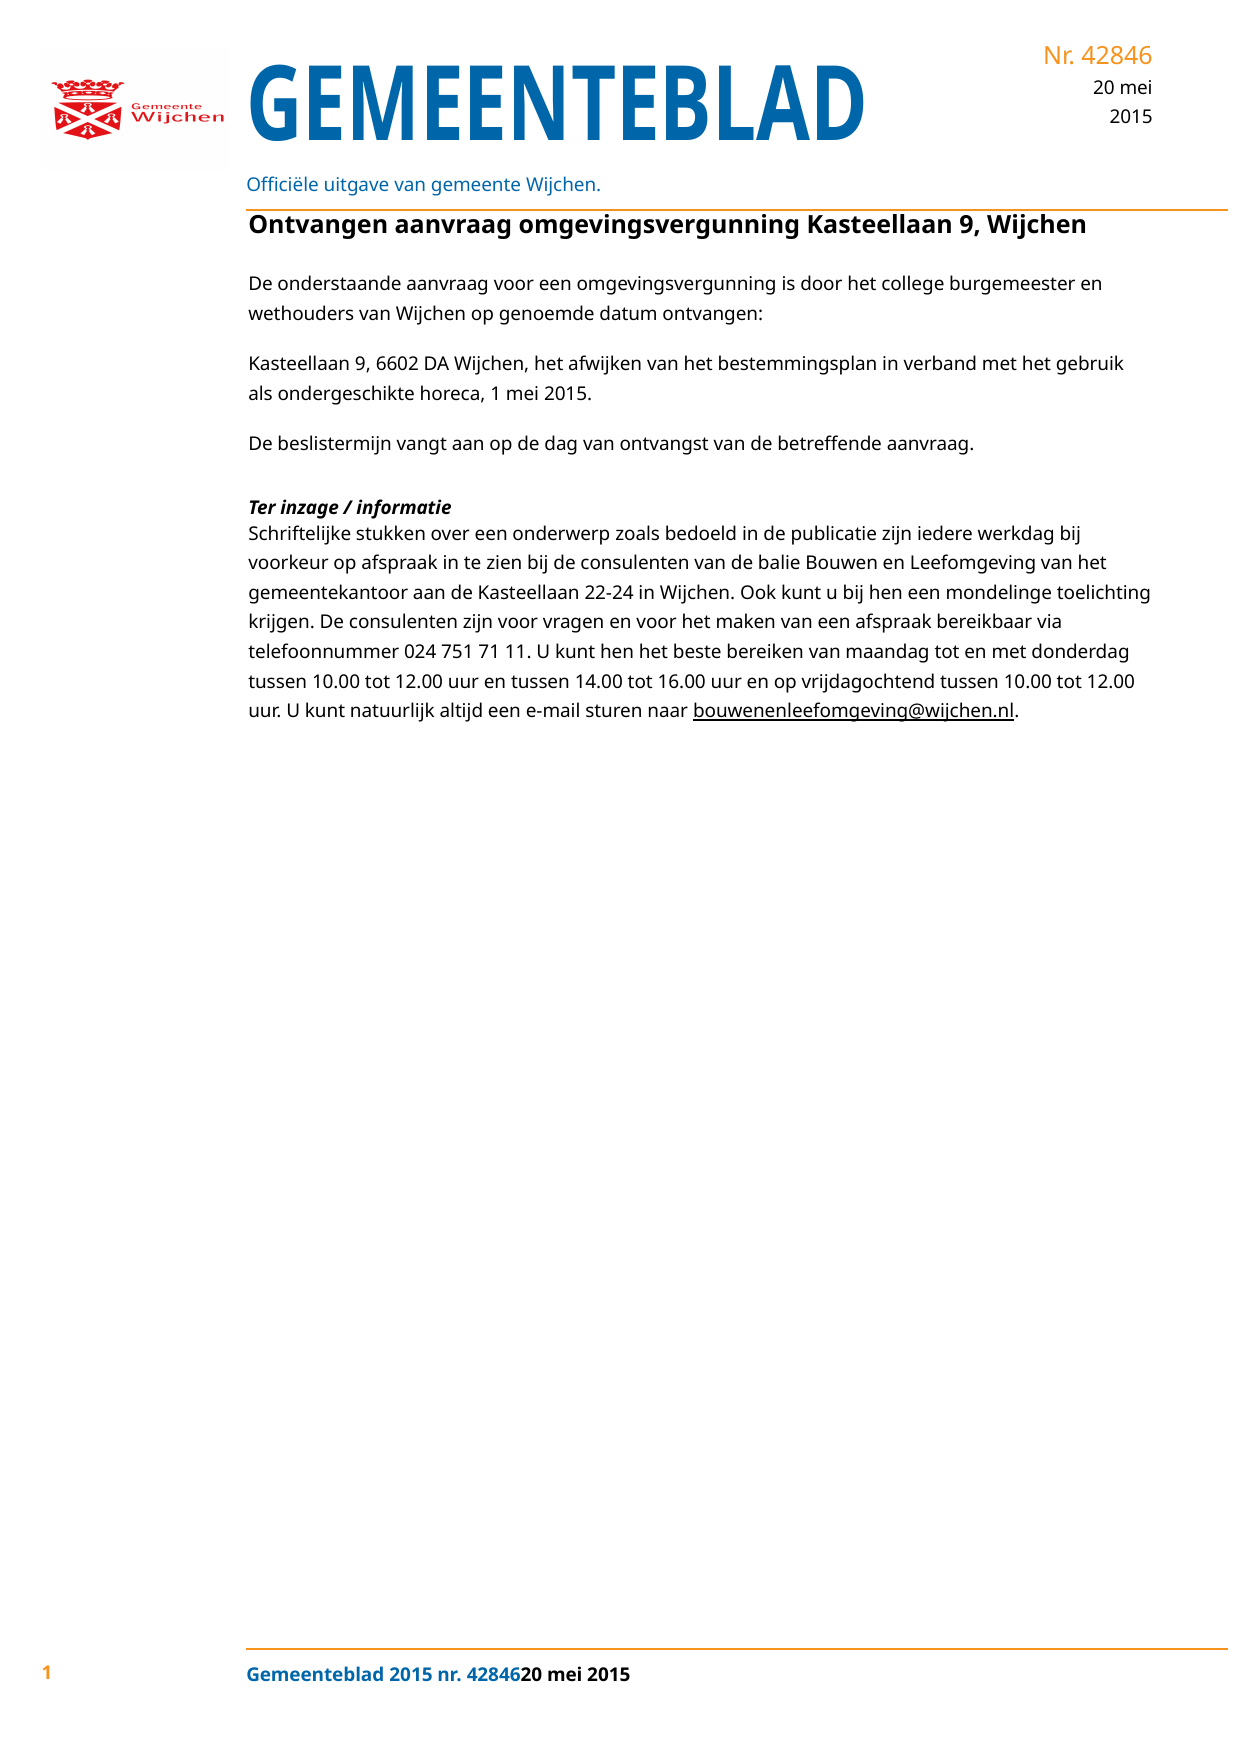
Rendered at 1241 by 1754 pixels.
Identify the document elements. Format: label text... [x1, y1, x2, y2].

text Schriftelijke stukken over een onderwerp zoals bedoeld in de publicatie zijn iedere werkdag bij voorkeur op afspraak in te zien bij de consulenten van de balie Bouwen en Leefomgeving van het gemeentekantoor aan de Kasteellaan 22-24 in Wijchen. Ook kunt u bij hen een mondelinge toelichting krijgen. De consulenten zijn voor vragen en voor het maken van een afspraak bereikbaar via telefoonnummer 024 751 71 11. U kunt hen het beste bereiken van maandag tot en met donderdag tussen 10.00 tot 12.00 uur en tussen 14.00 tot 16.00 uur en op vrijdagochtend tussen 10.00 tot 12.00 uur. U kunt natuurlijk altijd een e-mail sturen naar bouwenenleefomgeving@wijchen.nl. [248, 520, 1152, 723]
text Ter inzage / informatie [248, 494, 1152, 520]
picture [41, 47, 231, 172]
text De onderstaande aanvraag voor een omgevingsvergunning is door het college burgemeester en wethouders van Wijchen op genoemde datum ontvangen: [248, 270, 1152, 326]
text Kasteellaan 9, 6602 DA Wijchen, het afwijken van het bestemmingsplan in verband met het gebruik als ondergeschikte horeca, 1 mei 2015. [248, 350, 1152, 406]
text Ontvangen aanvraag omgevingsvergunning Kasteellaan 9, Wijchen [248, 211, 1152, 241]
text De beslistermijn vangt aan op de dag van ontvangst van de betreffende aanvraag. [248, 430, 1152, 456]
